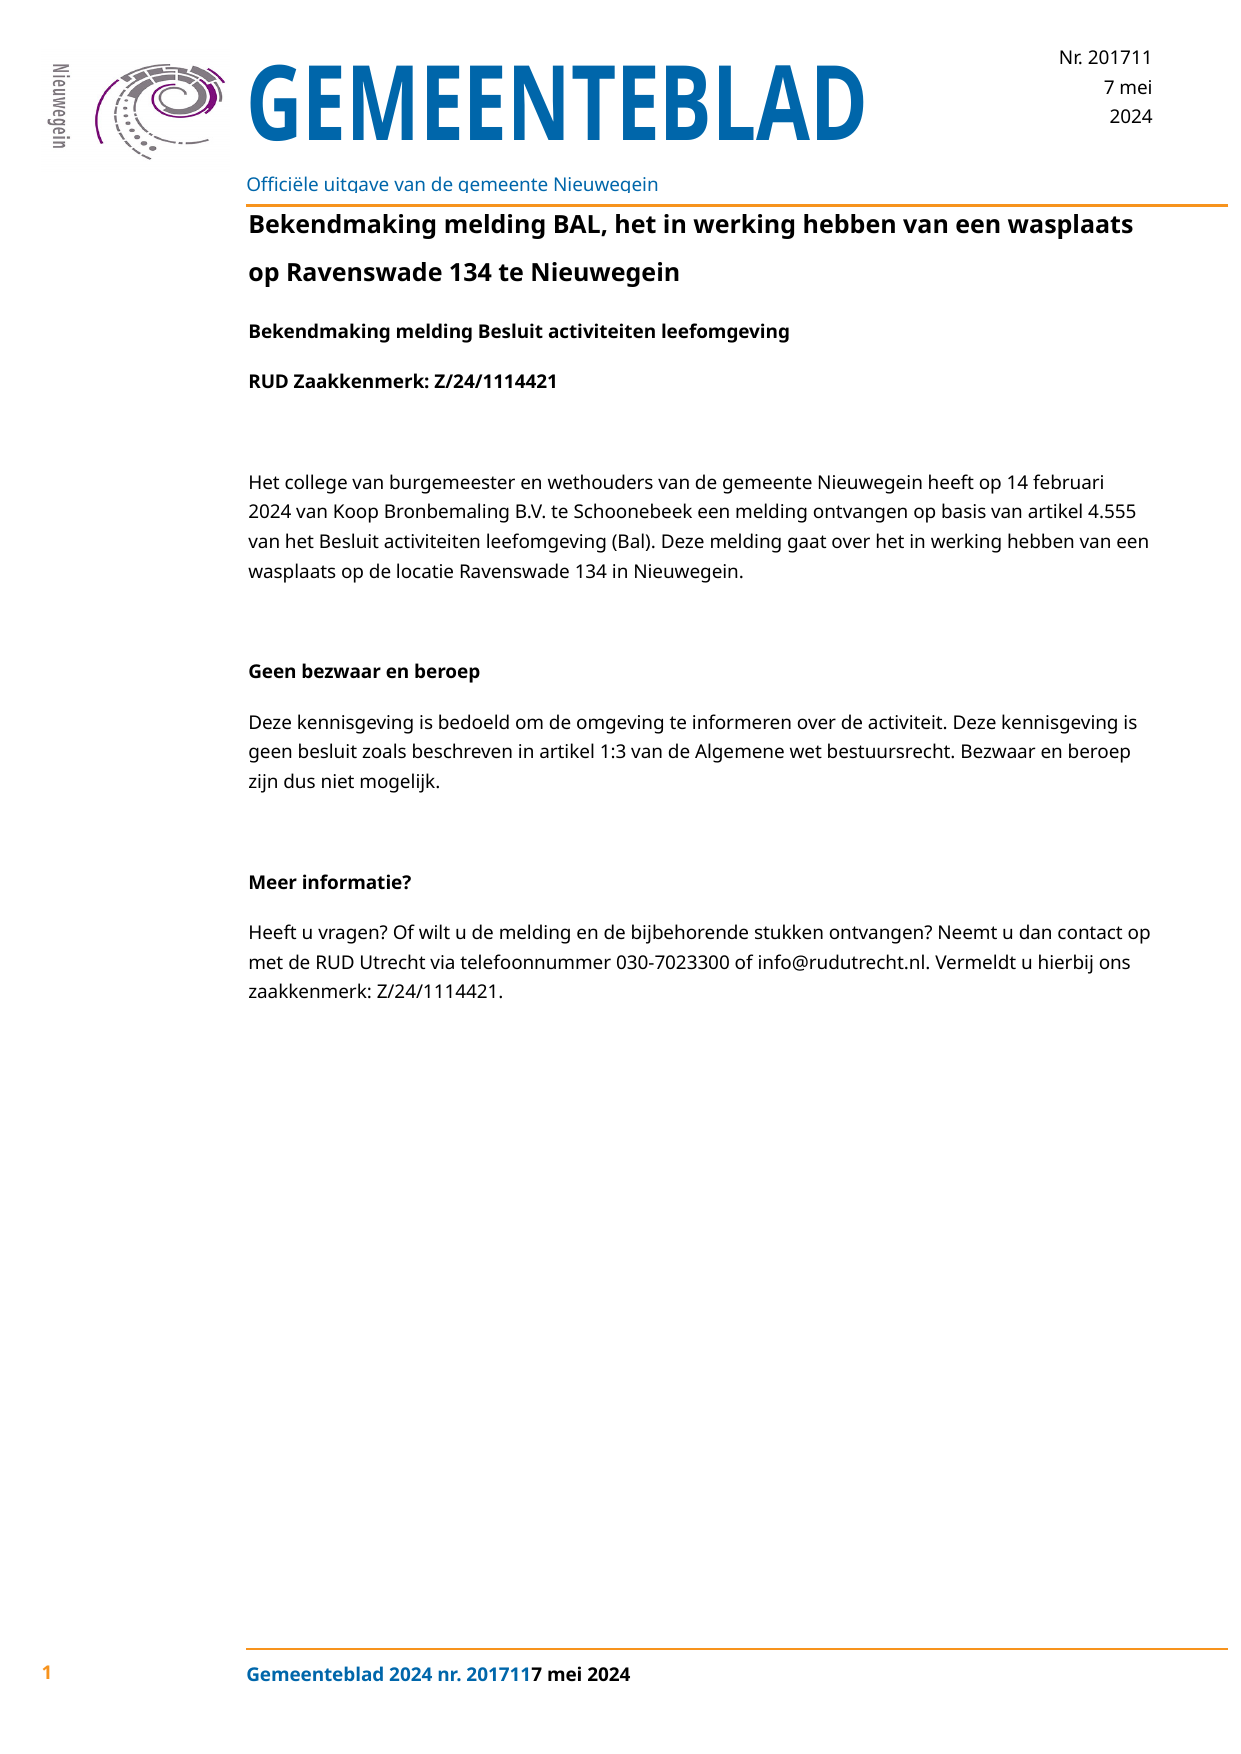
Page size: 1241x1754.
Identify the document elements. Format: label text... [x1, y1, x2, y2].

text Geen bezwaar en beroep [248, 659, 1152, 684]
text Meer informatie? [248, 869, 1152, 895]
text Deze kennisgeving is bedoeld om de omgeving te informeren over de activiteit. Deze kennisgeving is geen besluit zoals beschreven in artikel 1:3 van de Algemene wet bestuursrecht. Bezwaar en beroep zijn dus niet mogelijk. [248, 709, 1152, 794]
text Bekendmaking melding BAL, het in werking hebben van een wasplaats op Ravenswade 134 te Nieuwegein [248, 207, 1152, 288]
text Het college van burgemeester en wethouders van de gemeente Nieuwegein heeft op 14 februari 2024 van Koop Bronbemaling B.V. te Schoonebeek een melding ontvangen op basis van artikel 4.555 van het Besluit activiteiten leefomgeving (Bal). Deze melding gaat over het in werking hebben van een wasplaats op de locatie Ravenswade 134 in Nieuwegein. [248, 469, 1152, 584]
text RUD Zaakkenmerk: Z/24/1114421 [248, 368, 1152, 394]
text Heeft u vragen? Of wilt u de melding en de bijbehorende stukken ontvangen? Neemt u dan contact op met de RUD Utrecht via telefoonnummer 030-7023300 of info@rudutrecht.nl. Vermeldt u hierbij ons zaakkenmerk: Z/24/1114421. [248, 919, 1152, 1004]
text Bekendmaking melding Besluit activiteiten leefomgeving [248, 318, 1152, 344]
picture [41, 47, 231, 172]
